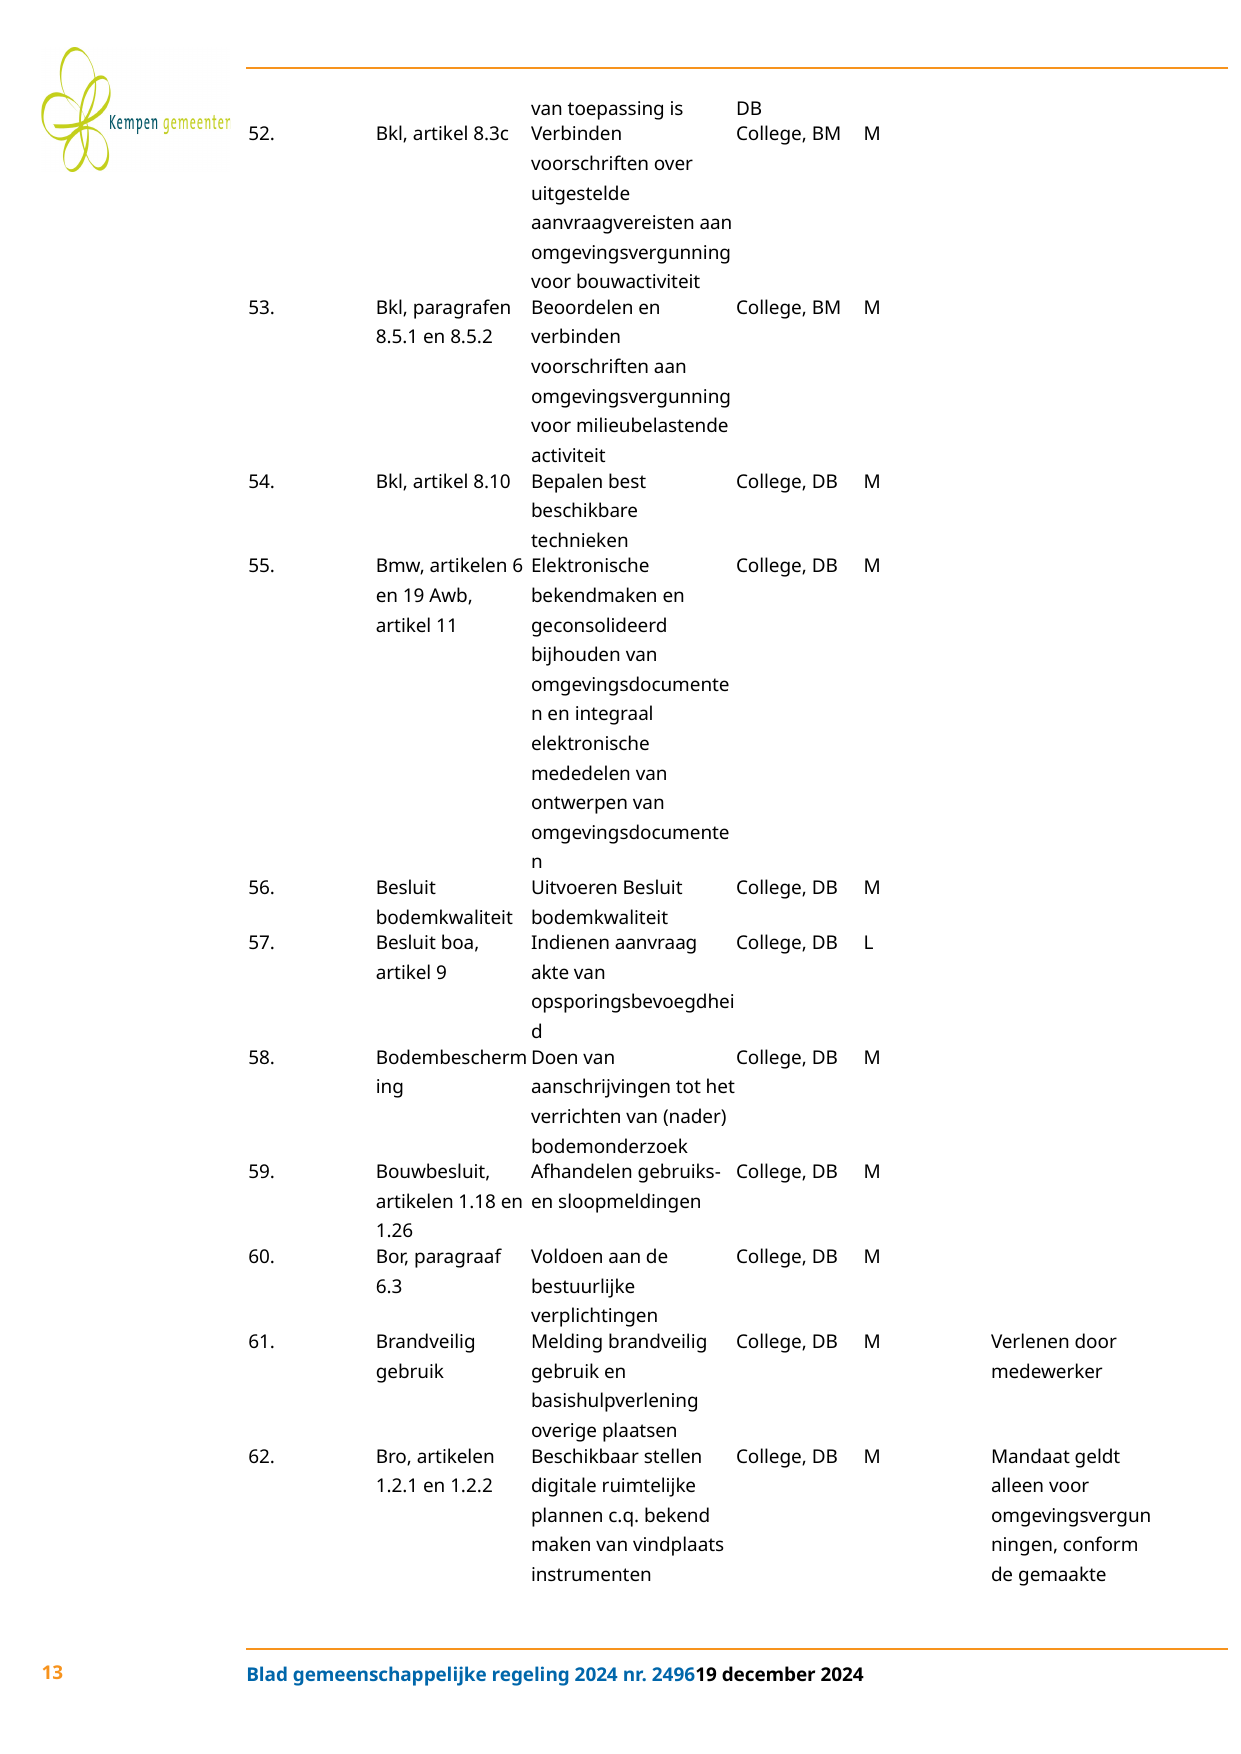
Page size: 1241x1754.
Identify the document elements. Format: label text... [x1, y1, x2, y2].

table_cell [991, 1044, 1152, 1158]
table_cell Bepalen best beschikbare technieken [531, 468, 736, 553]
table_cell [991, 121, 1152, 294]
table_cell Mandaat geldt alleen voor omgevingsvergunningen, conform de gemaakte [991, 1443, 1152, 1587]
table_cell Bmw, artikelen 6 en 19 Awb, artikel 11 [376, 553, 531, 874]
table_cell 59. [248, 1159, 376, 1243]
table_cell 58. [248, 1044, 376, 1158]
table_cell [991, 1244, 1152, 1328]
table_cell van toepassing is [531, 95, 736, 121]
table_cell M [863, 1443, 991, 1587]
table_cell M [863, 553, 991, 874]
table_cell College, BM [736, 121, 863, 294]
table_cell M [863, 874, 991, 929]
table_cell [863, 95, 991, 121]
table_cell Melding brandveilig gebruik en basishulpverlening overige plaatsen [531, 1328, 736, 1443]
table_cell Bkl, artikel 8.3c [376, 121, 531, 294]
table_cell College, DB [736, 1244, 863, 1328]
table_cell L [863, 930, 991, 1044]
table_cell M [863, 294, 991, 468]
table_cell [248, 95, 376, 121]
table_cell Voldoen aan de bestuurlijke verplichtingen [531, 1244, 736, 1328]
table_cell College, DB [736, 468, 863, 553]
table_cell M [863, 468, 991, 553]
table_cell Verbinden voorschriften over uitgestelde aanvraagvereisten aan omgevingsvergunning voor bouwactiviteit [531, 121, 736, 294]
table_cell 53. [248, 294, 376, 468]
table_cell College, DB [736, 874, 863, 929]
table_cell Bkl, artikel 8.10 [376, 468, 531, 553]
table_cell Bro, artikelen 1.2.1 en 1.2.2 [376, 1443, 531, 1587]
table_cell M [863, 1044, 991, 1158]
table_cell [991, 1159, 1152, 1243]
table_cell College, DB [736, 553, 863, 874]
table_cell College, BM [736, 294, 863, 468]
table_cell Bor, paragraaf 6.3 [376, 1244, 531, 1328]
table_cell [991, 95, 1152, 121]
table_cell Uitvoeren Besluit bodemkwaliteit [531, 874, 736, 929]
table_cell 56. [248, 874, 376, 929]
table_cell M [863, 1328, 991, 1443]
table_cell M [863, 1244, 991, 1328]
table_cell 62. [248, 1443, 376, 1587]
table_cell Brandveilig gebruik [376, 1328, 531, 1443]
table_cell 54. [248, 468, 376, 553]
table_cell 57. [248, 930, 376, 1044]
picture [41, 47, 231, 172]
table_cell Elektronische bekendmaken en geconsolideerd bijhouden van omgevingsdocumenten en integraal elektronische mededelen van ontwerpen van omgevingsdocumenten [531, 553, 736, 874]
table_cell College, DB [736, 1159, 863, 1243]
table_cell College, DB [736, 1443, 863, 1587]
table_cell College, DB [736, 1044, 863, 1158]
table_cell Afhandelen gebruiks- en sloopmeldingen [531, 1159, 736, 1243]
table_cell 52. [248, 121, 376, 294]
table_cell Besluit bodemkwaliteit [376, 874, 531, 929]
table_cell [991, 468, 1152, 553]
table_cell Beoordelen en verbinden voorschriften aan omgevingsvergunning voor milieubelastende activiteit [531, 294, 736, 468]
table_cell Bouwbesluit, artikelen 1.18 en 1.26 [376, 1159, 531, 1243]
table_cell Doen van aanschrijvingen tot het verrichten van (nader) bodemonderzoek [531, 1044, 736, 1158]
table_cell M [863, 121, 991, 294]
table_cell [991, 874, 1152, 929]
table_cell Bodembescherming [376, 1044, 531, 1158]
table_cell College, DB [736, 1328, 863, 1443]
table_cell Besluit boa, artikel 9 [376, 930, 531, 1044]
table_cell 61. [248, 1328, 376, 1443]
table_cell Beschikbaar stellen digitale ruimtelijke plannen c.q. bekend maken van vindplaats instrumenten [531, 1443, 736, 1587]
table_cell 55. [248, 553, 376, 874]
table_cell [376, 95, 531, 121]
table_cell DB [736, 95, 863, 121]
table_cell Indienen aanvraag akte van opsporingsbevoegdheid [531, 930, 736, 1044]
table_cell 60. [248, 1244, 376, 1328]
table_cell [991, 930, 1152, 1044]
table_cell College, DB [736, 930, 863, 1044]
table_cell [991, 553, 1152, 874]
table_cell M [863, 1159, 991, 1243]
table_cell [991, 294, 1152, 468]
table_cell Verlenen door medewerker [991, 1328, 1152, 1443]
table_cell Bkl, paragrafen 8.5.1 en 8.5.2 [376, 294, 531, 468]
